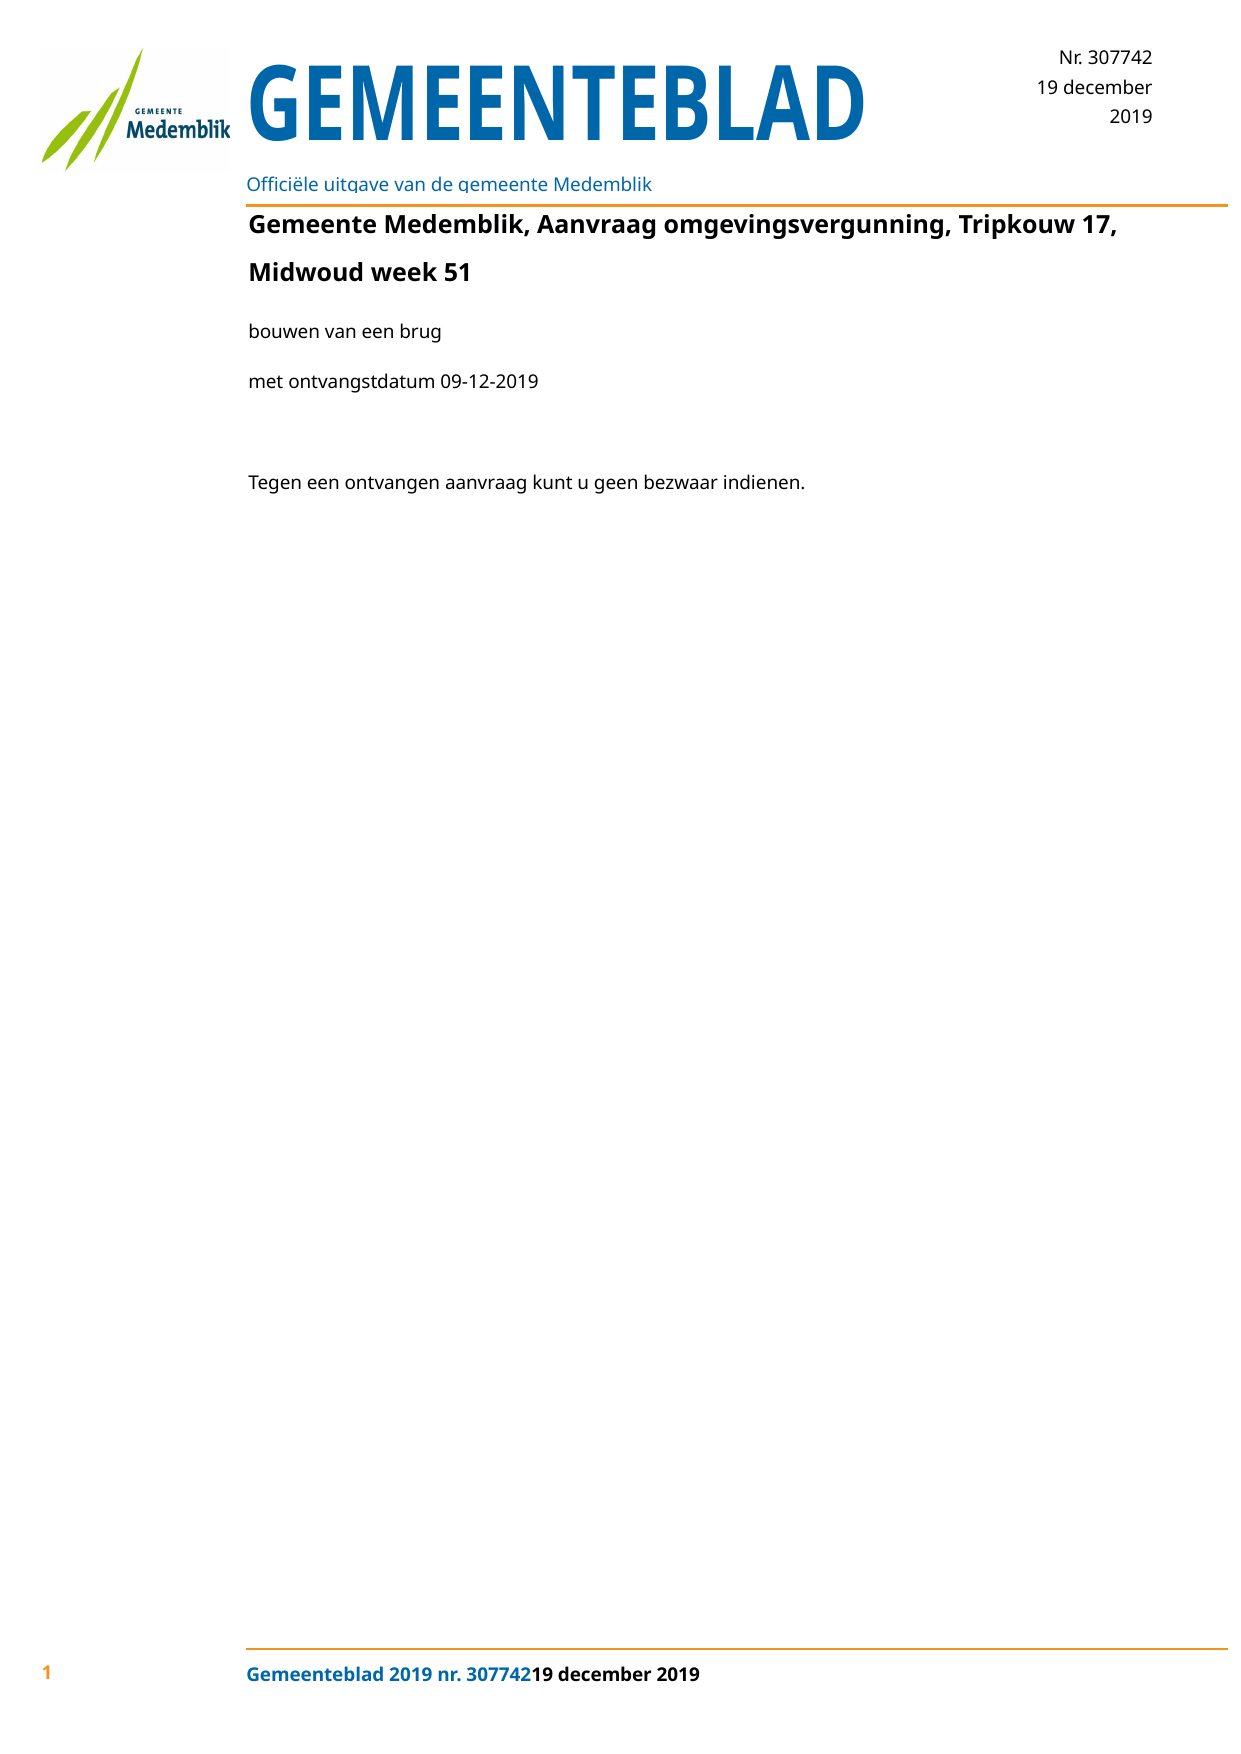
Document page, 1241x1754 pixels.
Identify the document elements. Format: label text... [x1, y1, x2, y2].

text met ontvangstdatum 09-12-2019 [248, 368, 1152, 394]
text Tegen een ontvangen aanvraag kunt u geen bezwaar indienen. [248, 469, 1152, 495]
picture [41, 47, 231, 172]
text Gemeente Medemblik, Aanvraag omgevingsvergunning, Tripkouw 17, Midwoud week 51 [248, 207, 1152, 288]
text bouwen van een brug [248, 318, 1152, 344]
